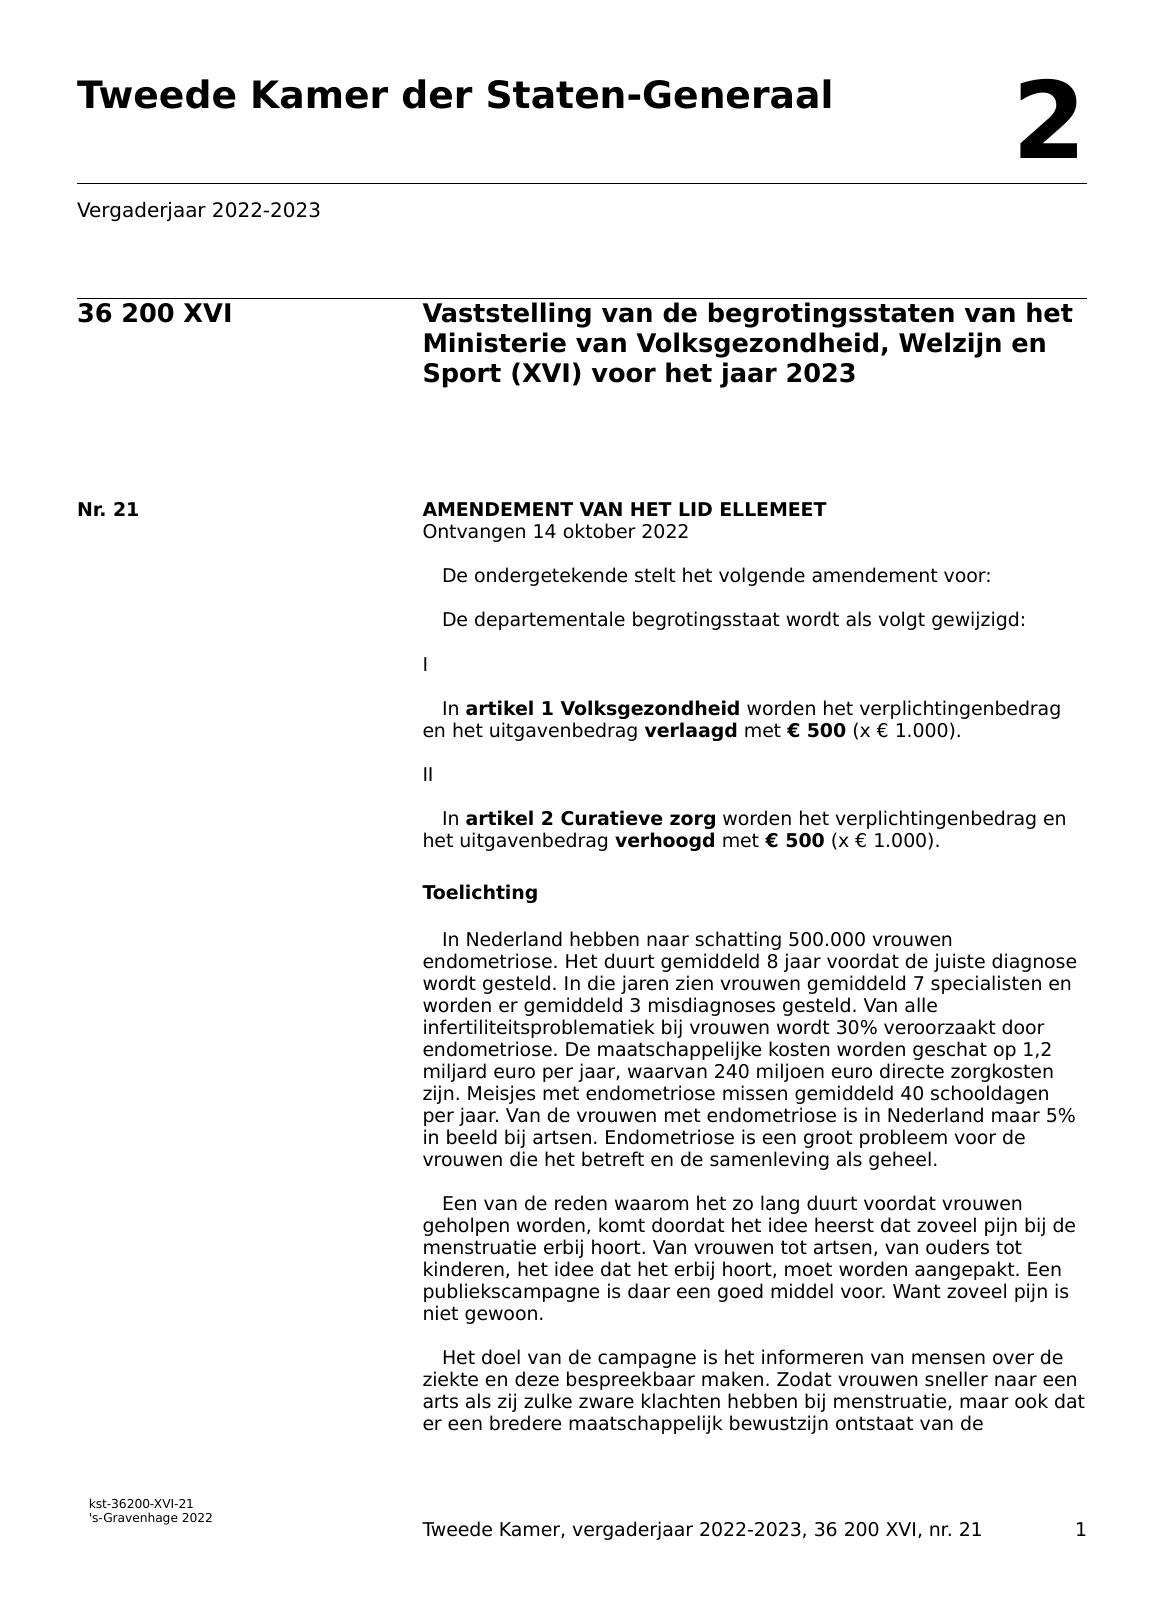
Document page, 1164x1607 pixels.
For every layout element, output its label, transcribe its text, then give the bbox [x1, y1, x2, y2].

text De departementale begrotingsstaat wordt als volgt gewijzigd: [422, 609, 1087, 631]
text I [422, 653, 1087, 676]
text Het doel van de campagne is het informeren van mensen over de ziekte en deze bespreekbaar maken. Zodat vrouwen sneller naar een arts als zij zulke zware klachten hebben bij menstruatie, maar ook dat er een bredere maatschappelijk bewustzijn ontstaat van de [422, 1347, 1087, 1435]
text kst-36200-XVI-21 [88, 1497, 323, 1511]
table_header Tweede Kamer der Staten-Generaal [77, 59, 886, 183]
text 's-Gravenhage 2022 [88, 1511, 323, 1525]
table_cell Vergaderjaar 2022-2023 [77, 184, 1087, 298]
text Een van de reden waarom het zo lang duurt voordat vrouwen geholpen worden, komt doordat het idee heerst dat zoveel pijn bij de menstruatie erbij hoort. Van vrouwen tot artsen, van ouders tot kinderen, het idee dat het erbij hoort, moet worden aangepakt. Een publiekscampagne is daar een goed middel voor. Want zoveel pijn is niet gewoon. [422, 1193, 1087, 1325]
text In artikel 1 Volksgezondheid worden het verplichtingenbedrag en het uitgavenbedrag verlaagd met € 500 (x € 1.000). [422, 698, 1087, 742]
text Ontvangen 14 oktober 2022 [422, 521, 1087, 543]
subtitle 36 200 XVI Vaststelling van de begrotingsstaten van het Ministerie van Volksgezondheid, Welzijn en Sport (XVI) voor het jaar 2023 [77, 299, 1087, 388]
text De ondergetekende stelt het volgende amendement voor: [422, 565, 1087, 587]
text II [422, 764, 1087, 786]
table_header 2 [886, 59, 1087, 183]
text In artikel 2 Curatieve zorg worden het verplichtingenbedrag en het uitgavenbedrag verhoogd met € 500 (x € 1.000). [422, 808, 1087, 852]
subtitle Nr. 21 AMENDEMENT VAN HET LID ELLEMEET [77, 499, 1087, 521]
subtitle Toelichting [422, 882, 1087, 904]
text In Nederland hebben naar schatting 500.000 vrouwen endometriose. Het duurt gemiddeld 8 jaar voordat de juiste diagnose wordt gesteld. In die jaren zien vrouwen gemiddeld 7 specialisten en worden er gemiddeld 3 misdiagnoses gesteld. Van alle infertiliteitsproblematiek bij vrouwen wordt 30% veroorzaakt door endometriose. De maatschappelijke kosten worden geschat op 1,2 miljard euro per jaar, waarvan 240 miljoen euro directe zorgkosten zijn. Meisjes met endometriose missen gemiddeld 40 schooldagen per jaar. Van de vrouwen met endometriose is in Nederland maar 5% in beeld bij artsen. Endometriose is een groot probleem voor de vrouwen die het betreft en de samenleving als geheel. [422, 929, 1087, 1171]
